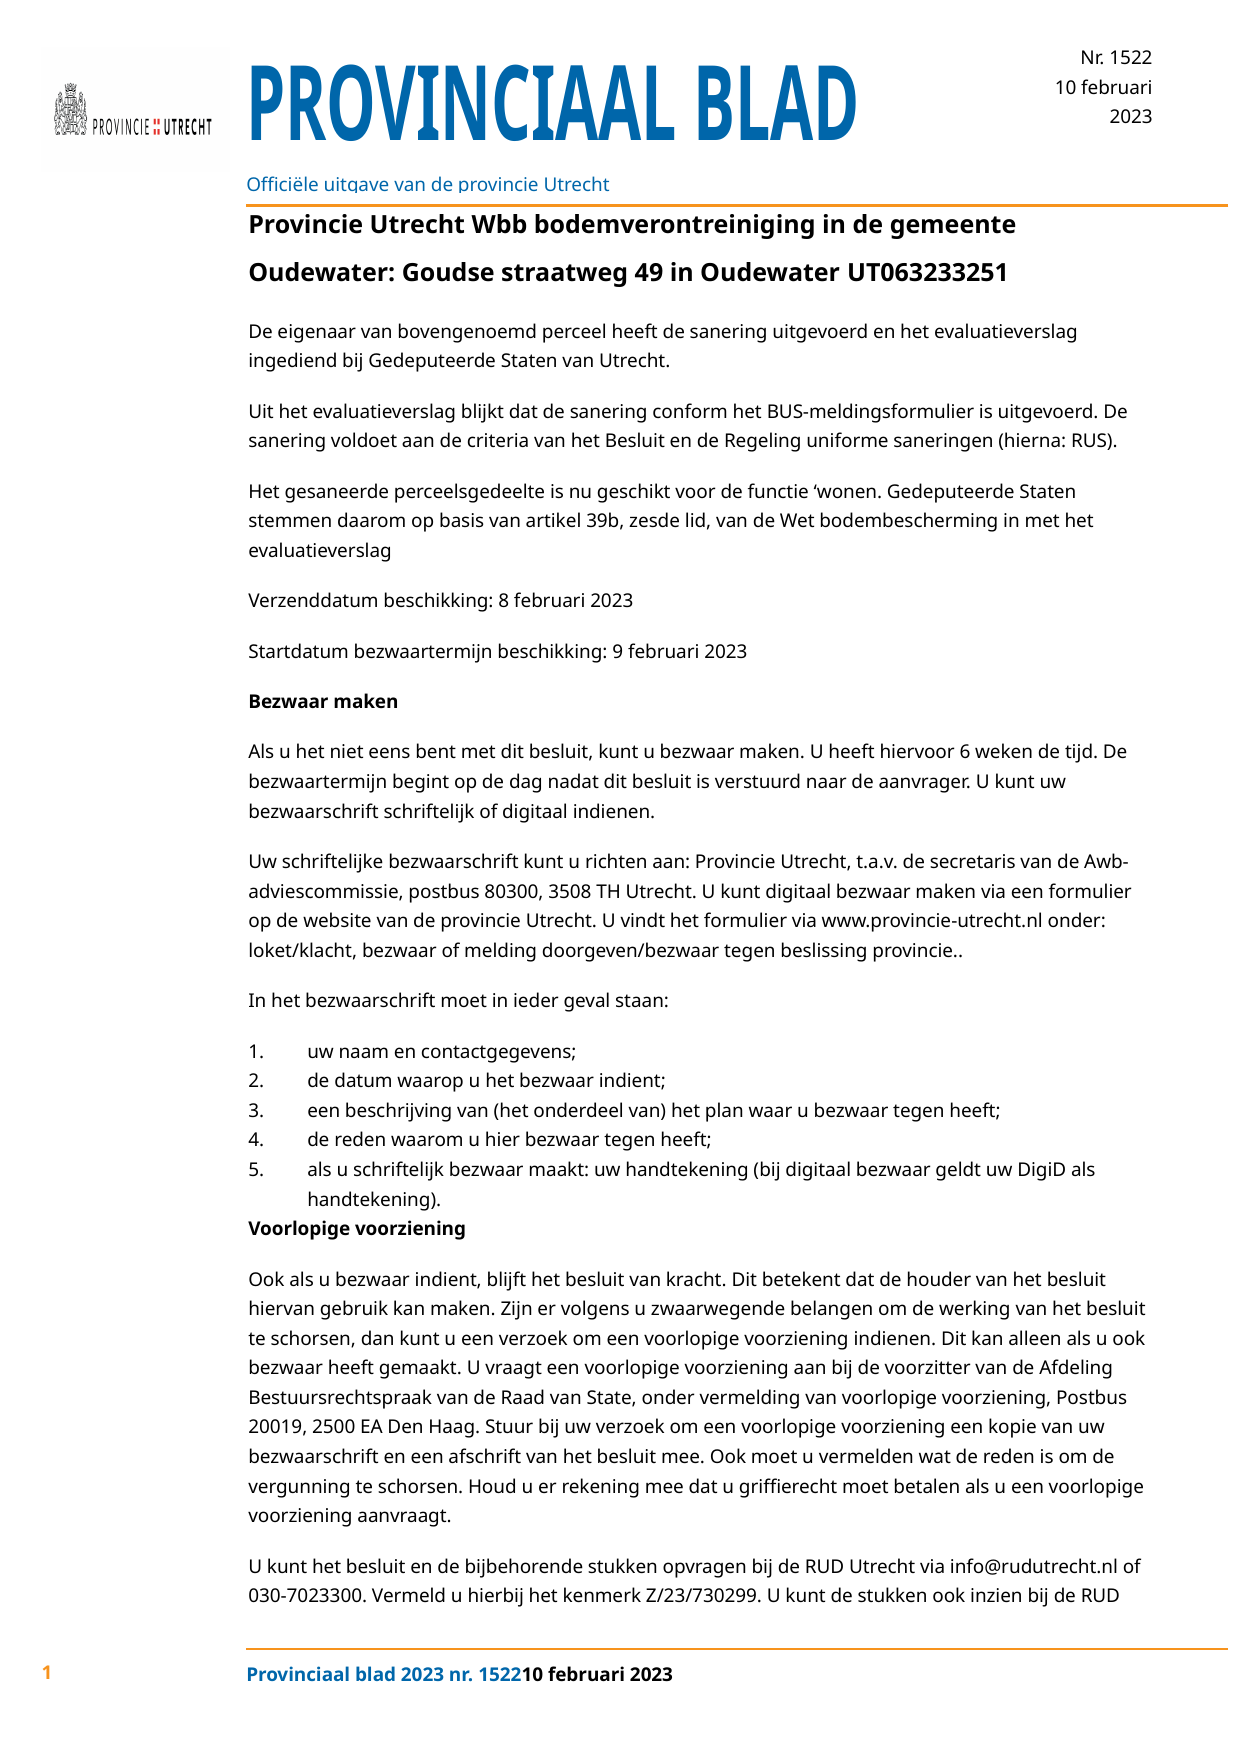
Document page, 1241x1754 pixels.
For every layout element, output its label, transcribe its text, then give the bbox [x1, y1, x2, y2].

text Voorlopige voorziening [248, 1215, 1152, 1241]
text Ook als u bezwaar indient, blijft het besluit van kracht. Dit betekent dat de houder van het besluit hiervan gebruik kan maken. Zijn er volgens u zwaarwegende belangen om de werking van het besluit te schorsen, dan kunt u een verzoek om een voorlopige voorziening indienen. Dit kan alleen als u ook bezwaar heeft gemaakt. U vraagt een voorlopige voorziening aan bij de voorzitter van de Afdeling Bestuursrechtspraak van de Raad van State, onder vermelding van voorlopige voorziening, Postbus 20019, 2500 EA Den Haag. Stuur bij uw verzoek om een voorlopige voorziening een kopie van uw bezwaarschrift en een afschrift van het besluit mee. Ook moet u vermelden wat de reden is om de vergunning te schorsen. Houd u er rekening mee dat u griffierecht moet betalen als u een voorlopige voorziening aanvraagt. [248, 1266, 1152, 1528]
text In het bezwaarschrift moet in ieder geval staan: [248, 987, 1152, 1013]
text Startdatum bezwaartermijn beschikking: 9 februari 2023 [248, 638, 1152, 664]
text Provincie Utrecht Wbb bodemverontreiniging in de gemeente Oudewater: Goudse straatweg 49 in Oudewater UT063233251 [248, 207, 1152, 288]
text Uw schriftelijke bezwaarschrift kunt u richten aan: Provincie Utrecht, t.a.v. de secretaris van de Awb-adviescommissie, postbus 80300, 3508 TH Utrecht. U kunt digitaal bezwaar maken via een formulier op de website van de provincie Utrecht. U vindt het formulier via www.provincie-utrecht.nl onder: loket/klacht, bezwaar of melding doorgeven/bezwaar tegen beslissing provincie.. [248, 848, 1152, 963]
text Het gesaneerde perceelsgedeelte is nu geschikt voor de functie ‘wonen. Gedeputeerde Staten stemmen daarom op basis van artikel 39b, zesde lid, van de Wet bodembescherming in met het evaluatieverslag [248, 478, 1152, 563]
list de reden waarom u hier bezwaar tegen heeft; [248, 1127, 1152, 1152]
text Verzenddatum beschikking: 8 februari 2023 [248, 587, 1152, 613]
text Bezwaar maken [248, 688, 1152, 714]
picture [41, 47, 231, 172]
text Uit het evaluatieverslag blijkt dat de sanering conform het BUS-meldingsformulier is uitgevoerd. De sanering voldoet aan de criteria van het Besluit en de Regeling uniforme saneringen (hierna: RUS). [248, 398, 1152, 453]
list uw naam en contactgegevens; [248, 1038, 1152, 1064]
list als u schriftelijk bezwaar maakt: uw handtekening (bij digitaal bezwaar geldt uw DigiD als handtekening). [248, 1156, 1152, 1212]
text Als u het niet eens bent met dit besluit, kunt u bezwaar maken. U heeft hiervoor 6 weken de tijd. De bezwaartermijn begint op de dag nadat dit besluit is verstuurd naar de aanvrager. U kunt uw bezwaarschrift schriftelijk of digitaal indienen. [248, 739, 1152, 824]
list een beschrijving van (het onderdeel van) het plan waar u bezwaar tegen heeft; [248, 1097, 1152, 1123]
text De eigenaar van bovengenoemd perceel heeft de sanering uitgevoerd en het evaluatieverslag ingediend bij Gedeputeerde Staten van Utrecht. [248, 318, 1152, 373]
text U kunt het besluit en de bijbehorende stukken opvragen bij de RUD Utrecht via info@rudutrecht.nl of 030-7023300. Vermeld u hierbij het kenmerk Z/23/730299. U kunt de stukken ook inzien bij de RUD [248, 1553, 1152, 1608]
list de datum waarop u het bezwaar indient; [248, 1067, 1152, 1093]
